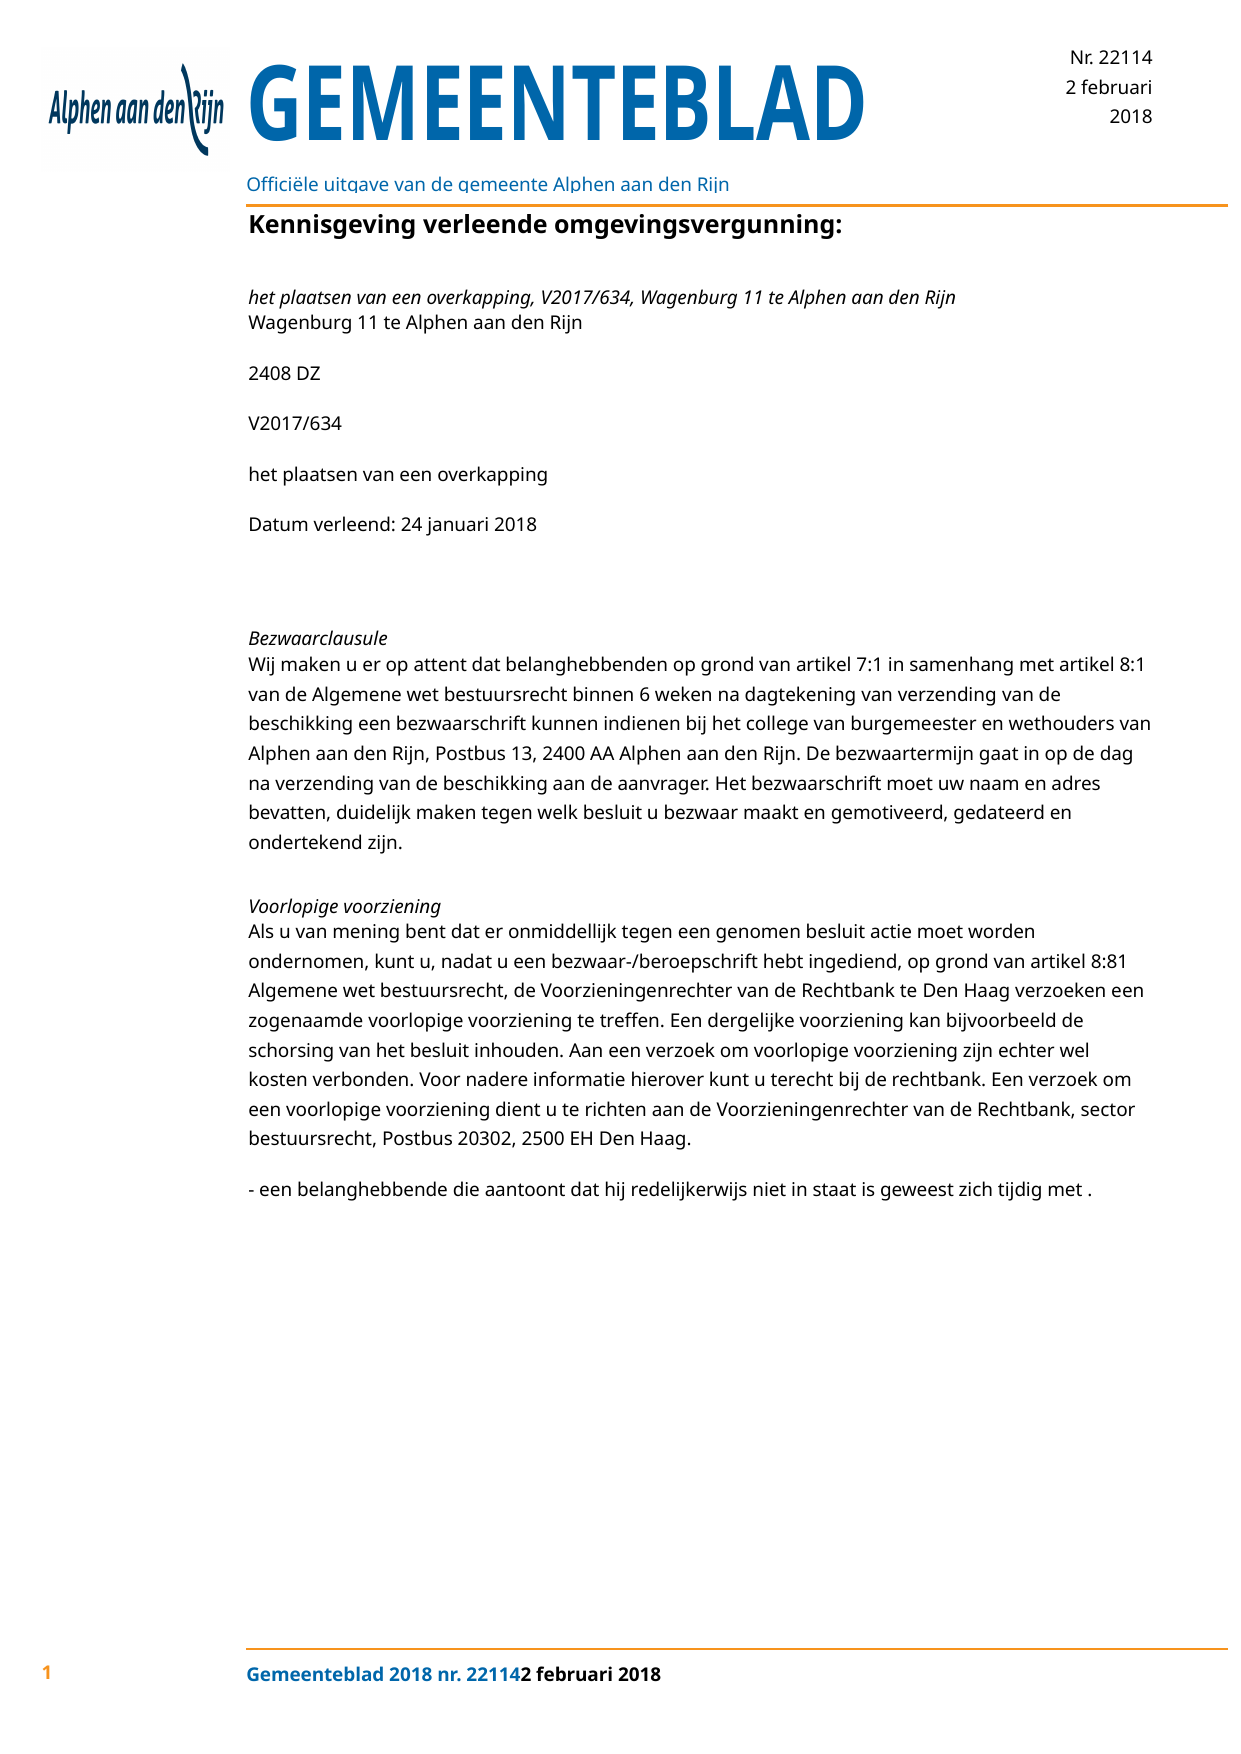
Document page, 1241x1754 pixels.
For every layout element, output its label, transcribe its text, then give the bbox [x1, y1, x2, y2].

text Bezwaarclausule [248, 626, 1152, 651]
text Voorlopige voorziening [248, 893, 1152, 918]
text Wij maken u er op attent dat belanghebbenden op grond van artikel 7:1 in samenhang met artikel 8:1 van de Algemene wet bestuursrecht binnen 6 weken na dagtekening van verzending van de beschikking een bezwaarschrift kunnen indienen bij het college van burgemeester en wethouders van Alphen aan den Rijn, Postbus 13, 2400 AA Alphen aan den Rijn. De bezwaartermijn gaat in op de dag na verzending van de beschikking aan de aanvrager. Het bezwaarschrift moet uw naam en adres bevatten, duidelijk maken tegen welk besluit u bezwaar maakt en gemotiveerd, gedateerd en ondertekend zijn. [248, 651, 1152, 854]
picture [41, 47, 231, 172]
text Als u van mening bent dat er onmiddellijk tegen een genomen besluit actie moet worden ondernomen, kunt u, nadat u een bezwaar-/beroepschrift hebt ingediend, op grond van artikel 8:81 Algemene wet bestuursrecht, de Voorzieningenrechter van de Rechtbank te Den Haag verzoeken een zogenaamde voorlopige voorziening te treffen. Een dergelijke voorziening kan bijvoorbeeld de schorsing van het besluit inhouden. Aan een verzoek om voorlopige voorziening zijn echter wel kosten verbonden. Voor nadere informatie hierover kunt u terecht bij de rechtbank. Een verzoek om een voorlopige voorziening dient u te richten aan de Voorzieningenrechter van de Rechtbank, sector bestuursrecht, Postbus 20302, 2500 EH Den Haag. [248, 918, 1152, 1151]
text het plaatsen van een overkapping, V2017/634, Wagenburg 11 te Alphen aan den Rijn [248, 284, 1152, 309]
text 2408 DZ [248, 360, 1152, 386]
text - een belanghebbende die aantoont dat hij redelijkerwijs niet in staat is geweest zich tijdig met . [248, 1176, 1152, 1202]
text Wagenburg 11 te Alphen aan den Rijn [248, 309, 1152, 335]
text het plaatsen van een overkapping [248, 461, 1152, 487]
text Datum verleend: 24 januari 2018 [248, 511, 1152, 537]
text Kennisgeving verleende omgevingsvergunning: [248, 207, 1152, 241]
text V2017/634 [248, 410, 1152, 436]
